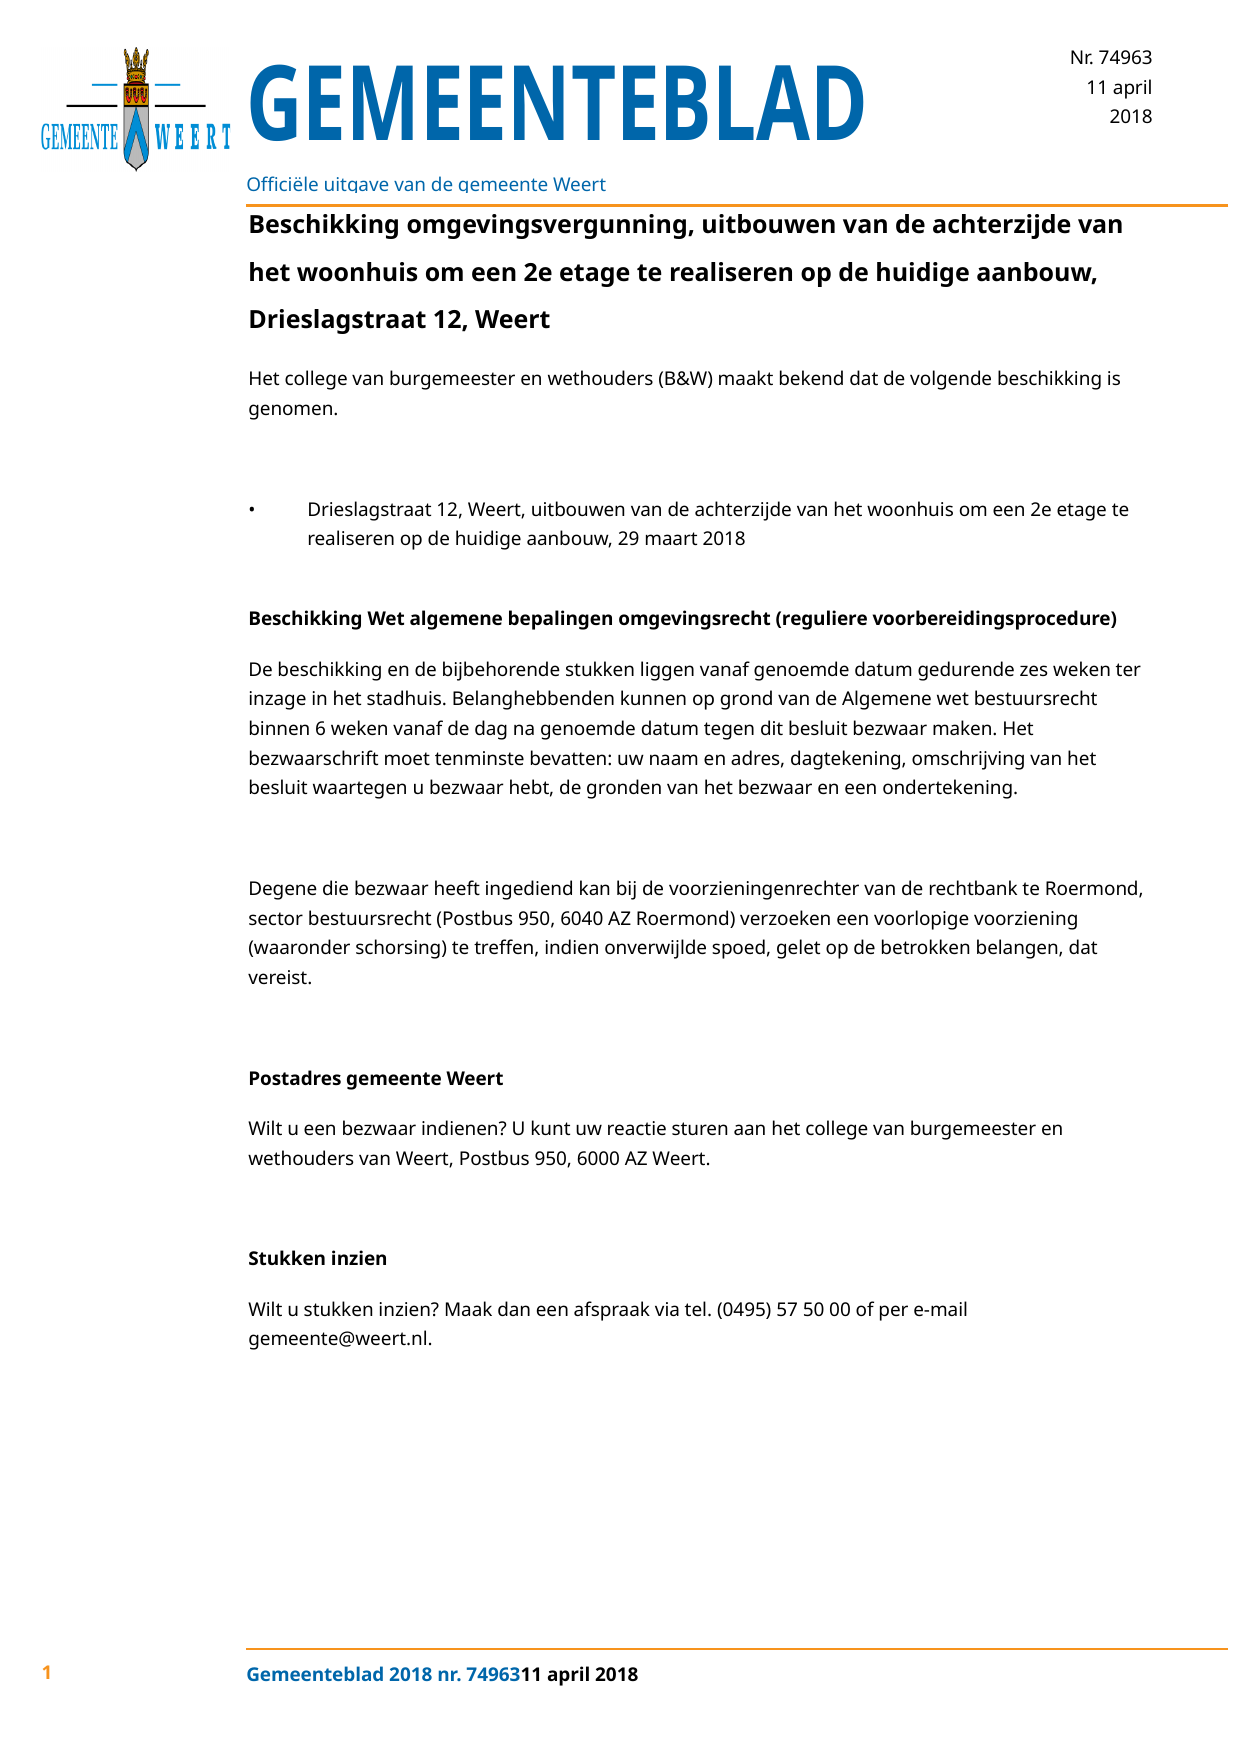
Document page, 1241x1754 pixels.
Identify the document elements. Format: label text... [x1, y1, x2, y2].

text Het college van burgemeester en wethouders (B&W) maakt bekend dat de volgende beschikking is genomen. [248, 366, 1152, 421]
text Stukken inzien [248, 1246, 1152, 1271]
text Beschikking Wet algemene bepalingen omgevingsrecht (reguliere voorbereidingsprocedure) [248, 606, 1152, 631]
text Degene die bezwaar heeft ingediend kan bij de voorzieningenrechter van de rechtbank te Roermond, sector bestuursrecht (Postbus 950, 6040 AZ Roermond) verzoeken een voorlopige voorziening (waaronder schorsing) te treffen, indien onverwijlde spoed, gelet op de betrokken belangen, dat vereist. [248, 875, 1152, 989]
text De beschikking en de bijbehorende stukken liggen vanaf genoemde datum gedurende zes weken ter inzage in het stadhuis. Belanghebbenden kunnen op grond van de Algemene wet bestuursrecht binnen 6 weken vanaf de dag na genoemde datum tegen dit besluit bezwaar maken. Het bezwaarschrift moet tenminste bevatten: uw naam en adres, dagtekening, omschrijving van het besluit waartegen u bezwaar hebt, de gronden van het bezwaar en een ondertekening. [248, 656, 1152, 800]
picture [41, 47, 231, 172]
list Drieslagstraat 12, Weert, uitbouwen van de achterzijde van het woonhuis om een 2e etage te realiseren op de huidige aanbouw, 29 maart 2018 [248, 496, 1152, 551]
text Beschikking omgevingsvergunning, uitbouwen van de achterzijde van het woonhuis om een 2e etage te realiseren op de huidige aanbouw, Drieslagstraat 12, Weert [248, 207, 1152, 336]
text Wilt u stukken inzien? Maak dan een afspraak via tel. (0495) 57 50 00 of per e-mail gemeente@weert.nl. [248, 1296, 1152, 1351]
text Wilt u een bezwaar indienen? U kunt uw reactie sturen aan het college van burgemeester en wethouders van Weert, Postbus 950, 6000 AZ Weert. [248, 1115, 1152, 1170]
text Postadres gemeente Weert [248, 1065, 1152, 1090]
